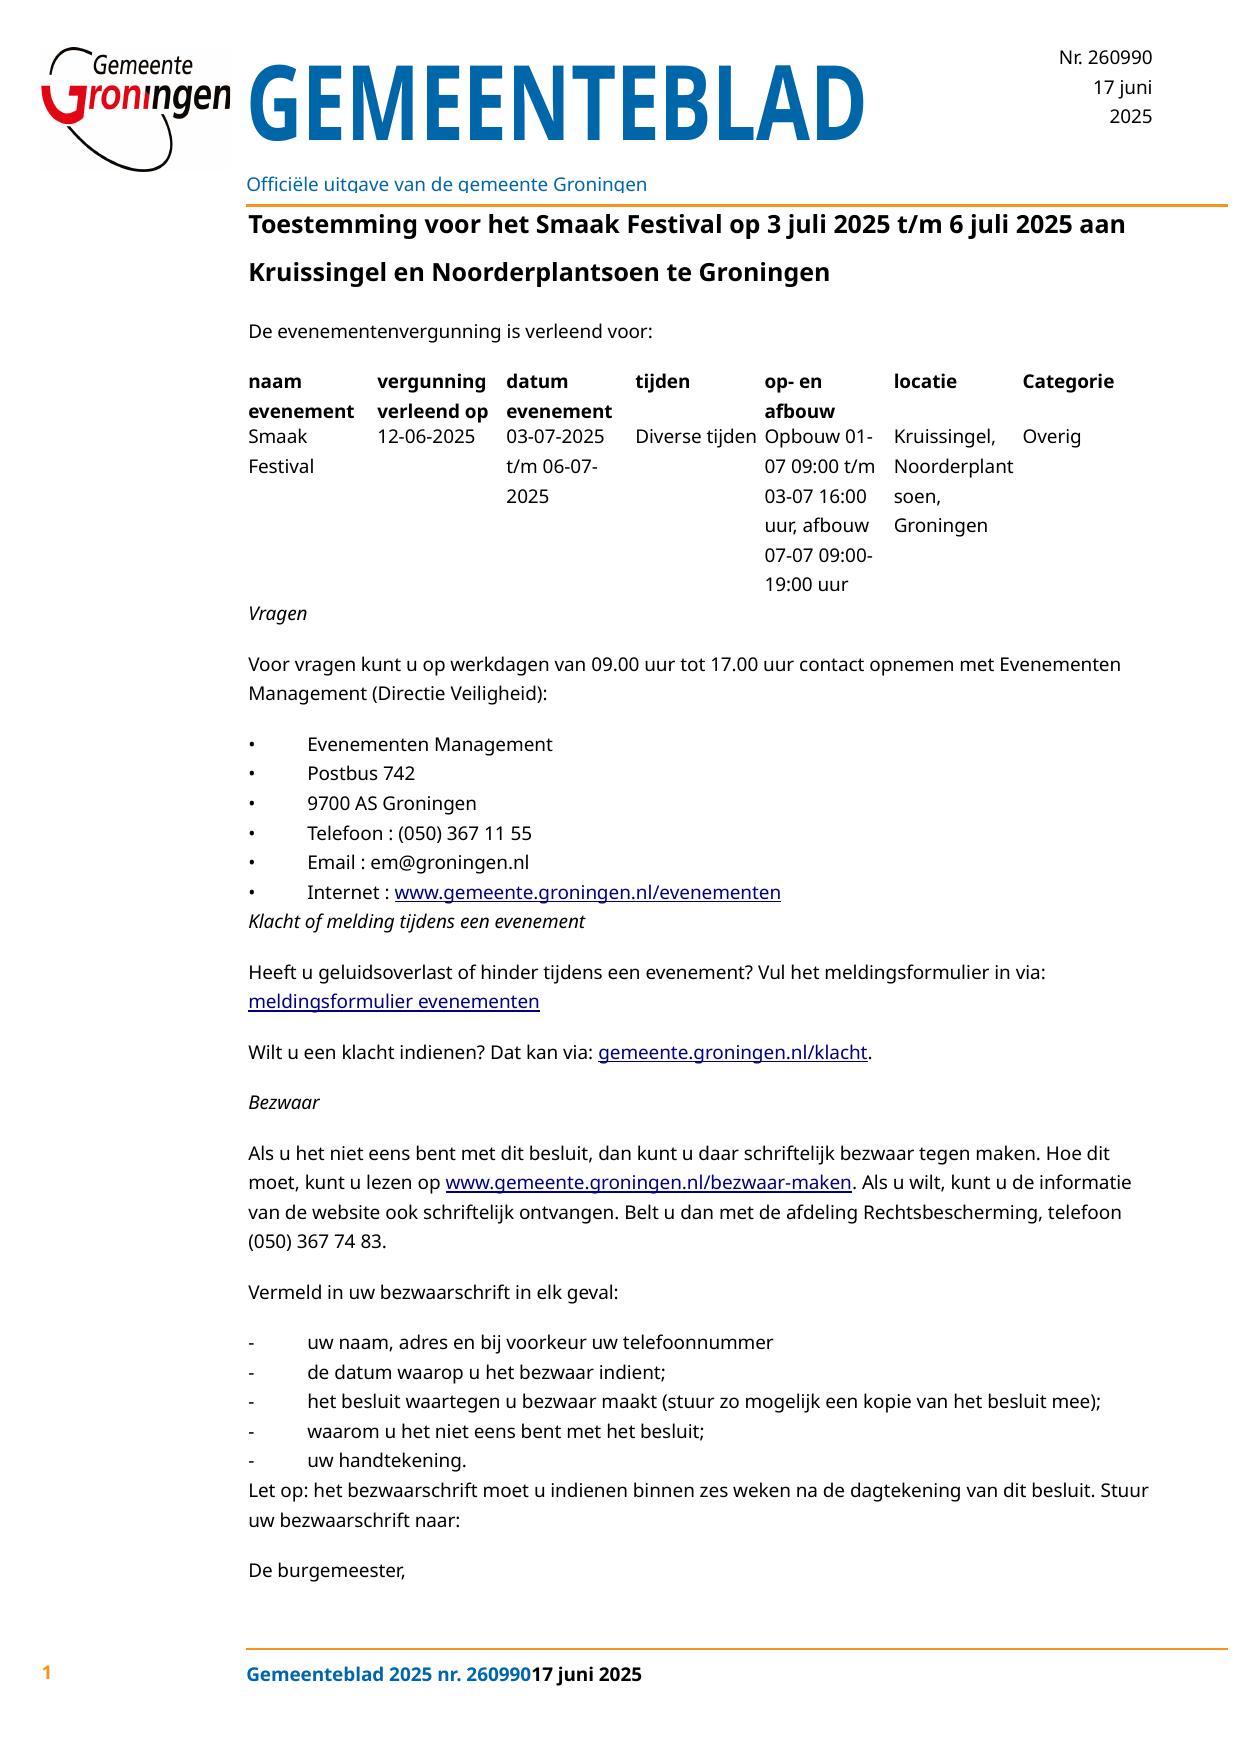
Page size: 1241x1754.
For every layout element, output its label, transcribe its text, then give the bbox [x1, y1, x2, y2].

text Wilt u een klacht indienen? Dat kan via: gemeente.groningen.nl/klacht. [248, 1039, 1152, 1065]
list Postbus 742 [248, 761, 1152, 786]
table_header datum evenement [506, 369, 635, 424]
table_header locatie [894, 369, 1022, 424]
text Bezwaar [248, 1089, 1152, 1115]
list waarom u het niet eens bent met het besluit; [248, 1418, 1152, 1444]
table_header vergunning verleend op [377, 369, 506, 424]
text Vragen [248, 601, 1152, 626]
list Internet : www.gemeente.groningen.nl/evenementen [248, 879, 1152, 905]
text Heeft u geluidsoverlast of hinder tijdens een evenement? Vul het meldingsformulier in via: meldingsformulier evenementen [248, 959, 1152, 1014]
text Toestemming voor het Smaak Festival op 3 juli 2025 t/m 6 juli 2025 aan Kruissingel en Noorderplantsoen te Groningen [248, 207, 1152, 288]
list Email : em@groningen.nl [248, 849, 1152, 875]
text Voor vragen kunt u op werkdagen van 09.00 uur tot 17.00 uur contact opnemen met Evenementen Management (Directie Veiligheid): [248, 651, 1152, 706]
picture [41, 47, 231, 172]
text De evenementenvergunning is verleend voor: [248, 318, 1152, 344]
list 9700 AS Groningen [248, 790, 1152, 816]
table_header op- en afbouw [764, 369, 893, 424]
list Evenementen Management [248, 731, 1152, 757]
list uw naam, adres en bij voorkeur uw telefoonnummer [248, 1329, 1152, 1355]
list Telefoon : (050) 367 11 55 [248, 820, 1152, 846]
table_header tijden [635, 369, 764, 424]
list de datum waarop u het bezwaar indient; [248, 1359, 1152, 1385]
text Als u het niet eens bent met dit besluit, dan kunt u daar schriftelijk bezwaar tegen maken. Hoe dit moet, kunt u lezen op www.gemeente.groningen.nl/bezwaar-maken. Als u wilt, kunt u de informatie van de website ook schriftelijk ontvangen. Belt u dan met de afdeling Rechtsbescherming, telefoon (050) 367 74 83. [248, 1140, 1152, 1254]
table_cell 12-06-2025 [377, 424, 506, 597]
table_header Categorie [1023, 369, 1152, 424]
table_cell Kruissingel, Noorderplantsoen, Groningen [894, 424, 1022, 597]
list uw handtekening. [248, 1448, 1152, 1473]
text Let op: het bezwaarschrift moet u indienen binnen zes weken na de dagtekening van dit besluit. Stuur uw bezwaarschrift naar: [248, 1477, 1152, 1533]
table_cell Diverse tijden [635, 424, 764, 597]
table_header naam evenement [248, 369, 377, 424]
list het besluit waartegen u bezwaar maakt (stuur zo mogelijk een kopie van het besluit mee); [248, 1388, 1152, 1414]
table_cell Opbouw 01-07 09:00 t/m 03-07 16:00 uur, afbouw 07-07 09:00-19:00 uur [764, 424, 893, 597]
table_cell Overig [1023, 424, 1152, 597]
table_cell Smaak Festival [248, 424, 377, 597]
text Klacht of melding tijdens een evenement [248, 908, 1152, 934]
table_cell 03-07-2025 t/m 06-07-2025 [506, 424, 635, 597]
text De burgemeester, [248, 1557, 1152, 1583]
text Vermeld in uw bezwaarschrift in elk geval: [248, 1279, 1152, 1305]
